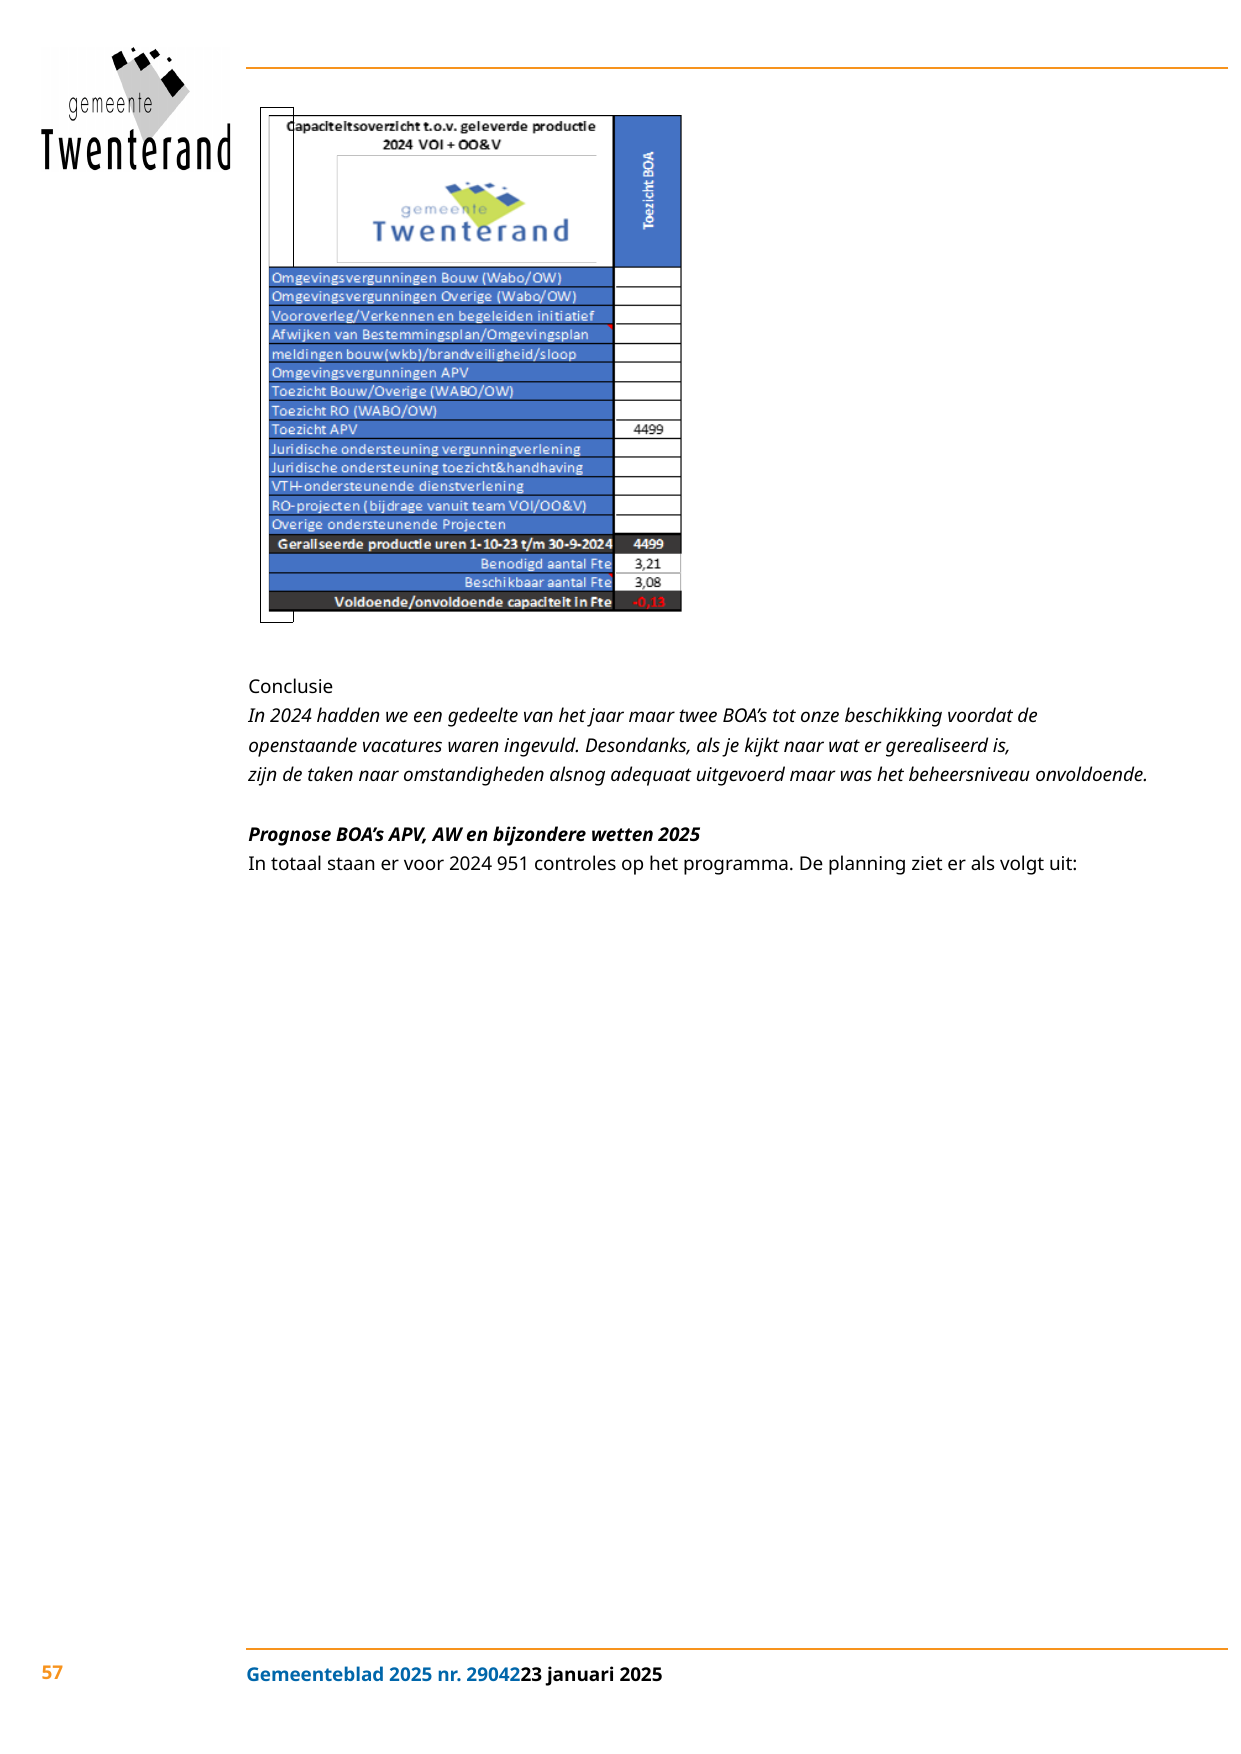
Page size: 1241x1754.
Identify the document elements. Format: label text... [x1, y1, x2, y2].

text In totaal staan er voor 2024 951 controles op het programma. De planning ziet er als volgt uit: [248, 850, 1152, 876]
picture [268, 115, 683, 613]
picture [41, 47, 231, 172]
text In 2024 hadden we een gedeelte van het jaar maar twee BOA’s tot onze beschikking voordat de openstaande vacatures waren ingevuld. Desondanks, als je kijkt naar wat er gerealiseerd is, [248, 702, 1152, 758]
text Prognose BOA’s APV, AW en bijzondere wetten 2025 [248, 821, 1152, 846]
text zijn de taken naar omstandigheden alsnog adequaat uitgevoerd maar was het beheersniveau onvoldoende. [248, 762, 1152, 787]
text Conclusie [248, 673, 1152, 698]
